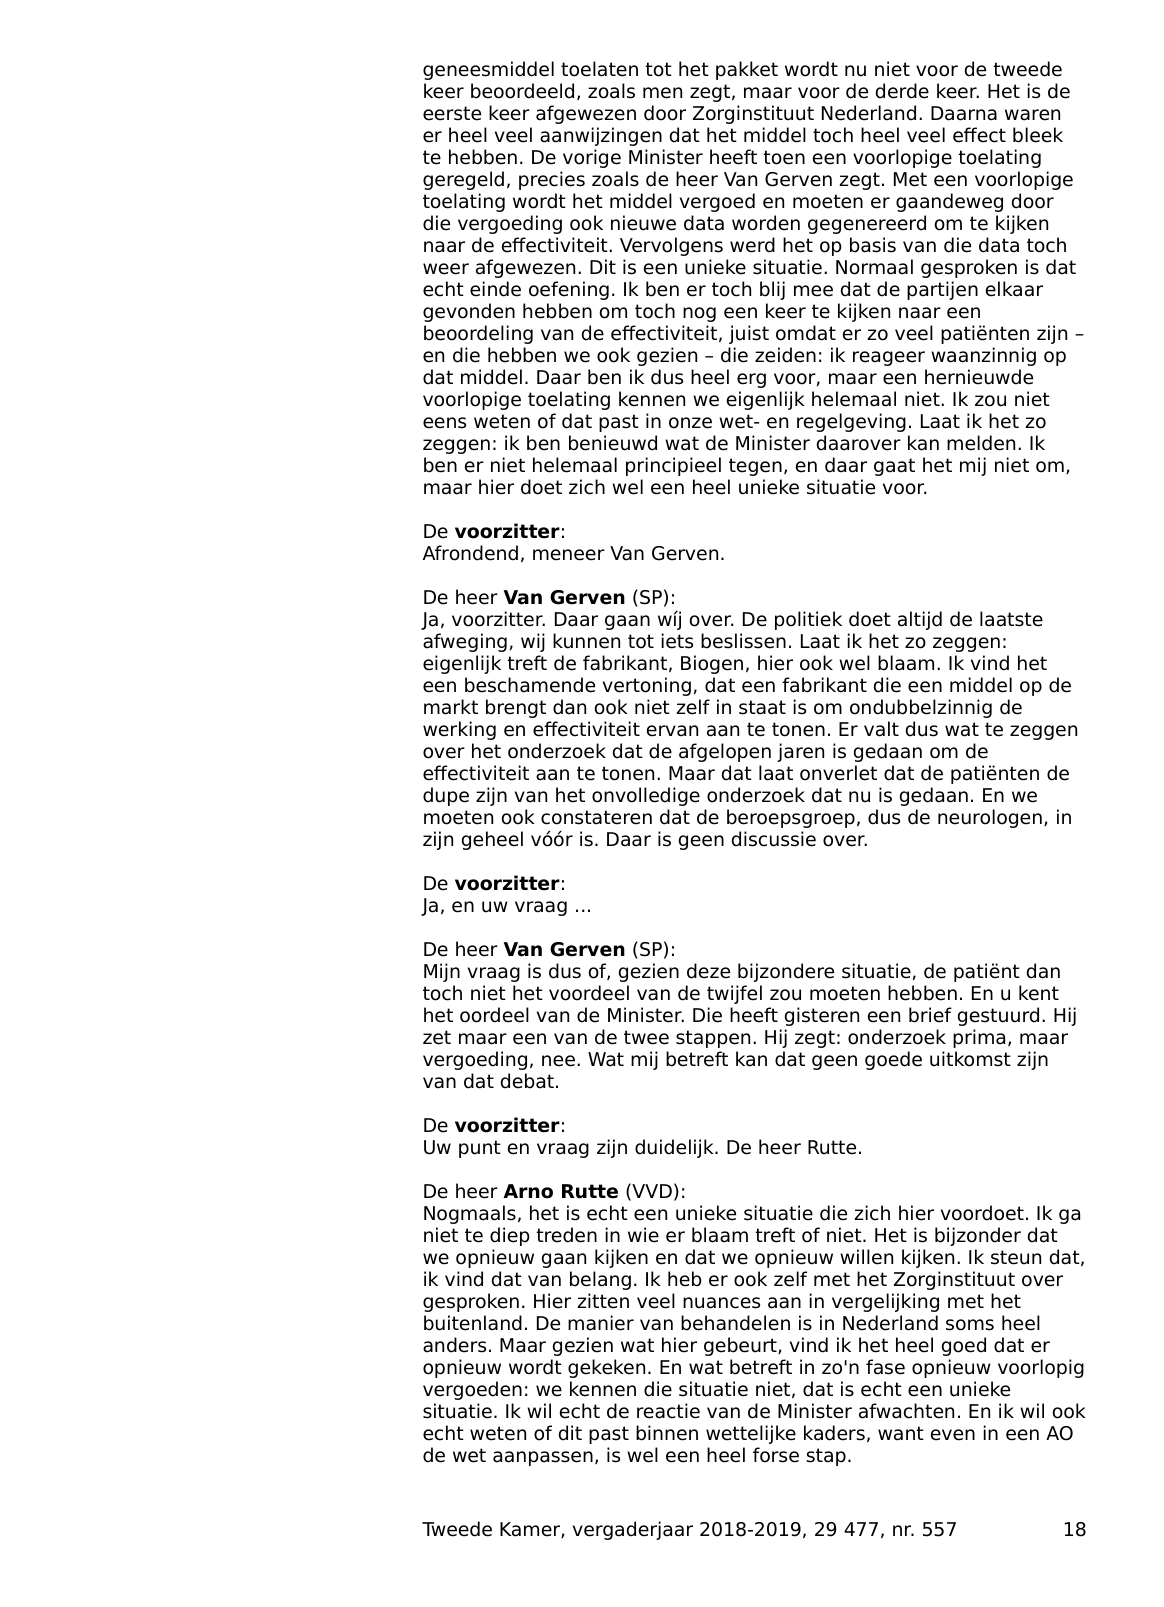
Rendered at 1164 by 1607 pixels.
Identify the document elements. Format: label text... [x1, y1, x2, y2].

text Uw punt en vraag zijn duidelijk. De heer Rutte. [422, 1137, 1087, 1159]
text Ja, en uw vraag ... [422, 895, 1087, 917]
text De heer Van Gerven (SP): [422, 587, 1087, 609]
text De heer Van Gerven (SP): [422, 939, 1087, 961]
text geneesmiddel toelaten tot het pakket wordt nu niet voor de tweede keer beoordeeld, zoals men zegt, maar voor de derde keer. Het is de eerste keer afgewezen door Zorginstituut Nederland. Daarna waren er heel veel aanwijzingen dat het middel toch heel veel effect bleek te hebben. De vorige Minister heeft toen een voorlopige toelating geregeld, precies zoals de heer Van Gerven zegt. Met een voorlopige toelating wordt het middel vergoed en moeten er gaandeweg door die vergoeding ook nieuwe data worden gegenereerd om te kijken naar de effectiviteit. Vervolgens werd het op basis van die data toch weer afgewezen. Dit is een unieke situatie. Normaal gesproken is dat echt einde oefening. Ik ben er toch blij mee dat de partijen elkaar gevonden hebben om toch nog een keer te kijken naar een beoordeling van de effectiviteit, juist omdat er zo veel patiënten zijn – en die hebben we ook gezien – die zeiden: ik reageer waanzinnig op dat middel. Daar ben ik dus heel erg voor, maar een hernieuwde voorlopige toelating kennen we eigenlijk helemaal niet. Ik zou niet eens weten of dat past in onze wet- en regelgeving. Laat ik het zo zeggen: ik ben benieuwd wat de Minister daarover kan melden. Ik ben er niet helemaal principieel tegen, en daar gaat het mij niet om, maar hier doet zich wel een heel unieke situatie voor. [422, 59, 1087, 499]
text Ja, voorzitter. Daar gaan wíj over. De politiek doet altijd de laatste afweging, wij kunnen tot iets beslissen. Laat ik het zo zeggen: eigenlijk treft de fabrikant, Biogen, hier ook wel blaam. Ik vind het een beschamende vertoning, dat een fabrikant die een middel op de markt brengt dan ook niet zelf in staat is om ondubbelzinnig de werking en effectiviteit ervan aan te tonen. Er valt dus wat te zeggen over het onderzoek dat de afgelopen jaren is gedaan om de effectiviteit aan te tonen. Maar dat laat onverlet dat de patiënten de dupe zijn van het onvolledige onderzoek dat nu is gedaan. En we moeten ook constateren dat de beroepsgroep, dus de neurologen, in zijn geheel vóór is. Daar is geen discussie over. [422, 609, 1087, 851]
text De heer Arno Rutte (VVD): [422, 1181, 1087, 1203]
text De voorzitter: [422, 873, 1087, 895]
text De voorzitter: [422, 1115, 1087, 1137]
text Mijn vraag is dus of, gezien deze bijzondere situatie, de patiënt dan toch niet het voordeel van de twijfel zou moeten hebben. En u kent het oordeel van de Minister. Die heeft gisteren een brief gestuurd. Hij zet maar een van de twee stappen. Hij zegt: onderzoek prima, maar vergoeding, nee. Wat mij betreft kan dat geen goede uitkomst zijn van dat debat. [422, 961, 1087, 1093]
text De voorzitter: [422, 521, 1087, 543]
text Afrondend, meneer Van Gerven. [422, 543, 1087, 565]
text Nogmaals, het is echt een unieke situatie die zich hier voordoet. Ik ga niet te diep treden in wie er blaam treft of niet. Het is bijzonder dat we opnieuw gaan kijken en dat we opnieuw willen kijken. Ik steun dat, ik vind dat van belang. Ik heb er ook zelf met het Zorginstituut over gesproken. Hier zitten veel nuances aan in vergelijking met het buitenland. De manier van behandelen is in Nederland soms heel anders. Maar gezien wat hier gebeurt, vind ik het heel goed dat er opnieuw wordt gekeken. En wat betreft in zo'n fase opnieuw voorlopig vergoeden: we kennen die situatie niet, dat is echt een unieke situatie. Ik wil echt de reactie van de Minister afwachten. En ik wil ook echt weten of dit past binnen wettelijke kaders, want even in een AO de wet aanpassen, is wel een heel forse stap. [422, 1203, 1087, 1467]
